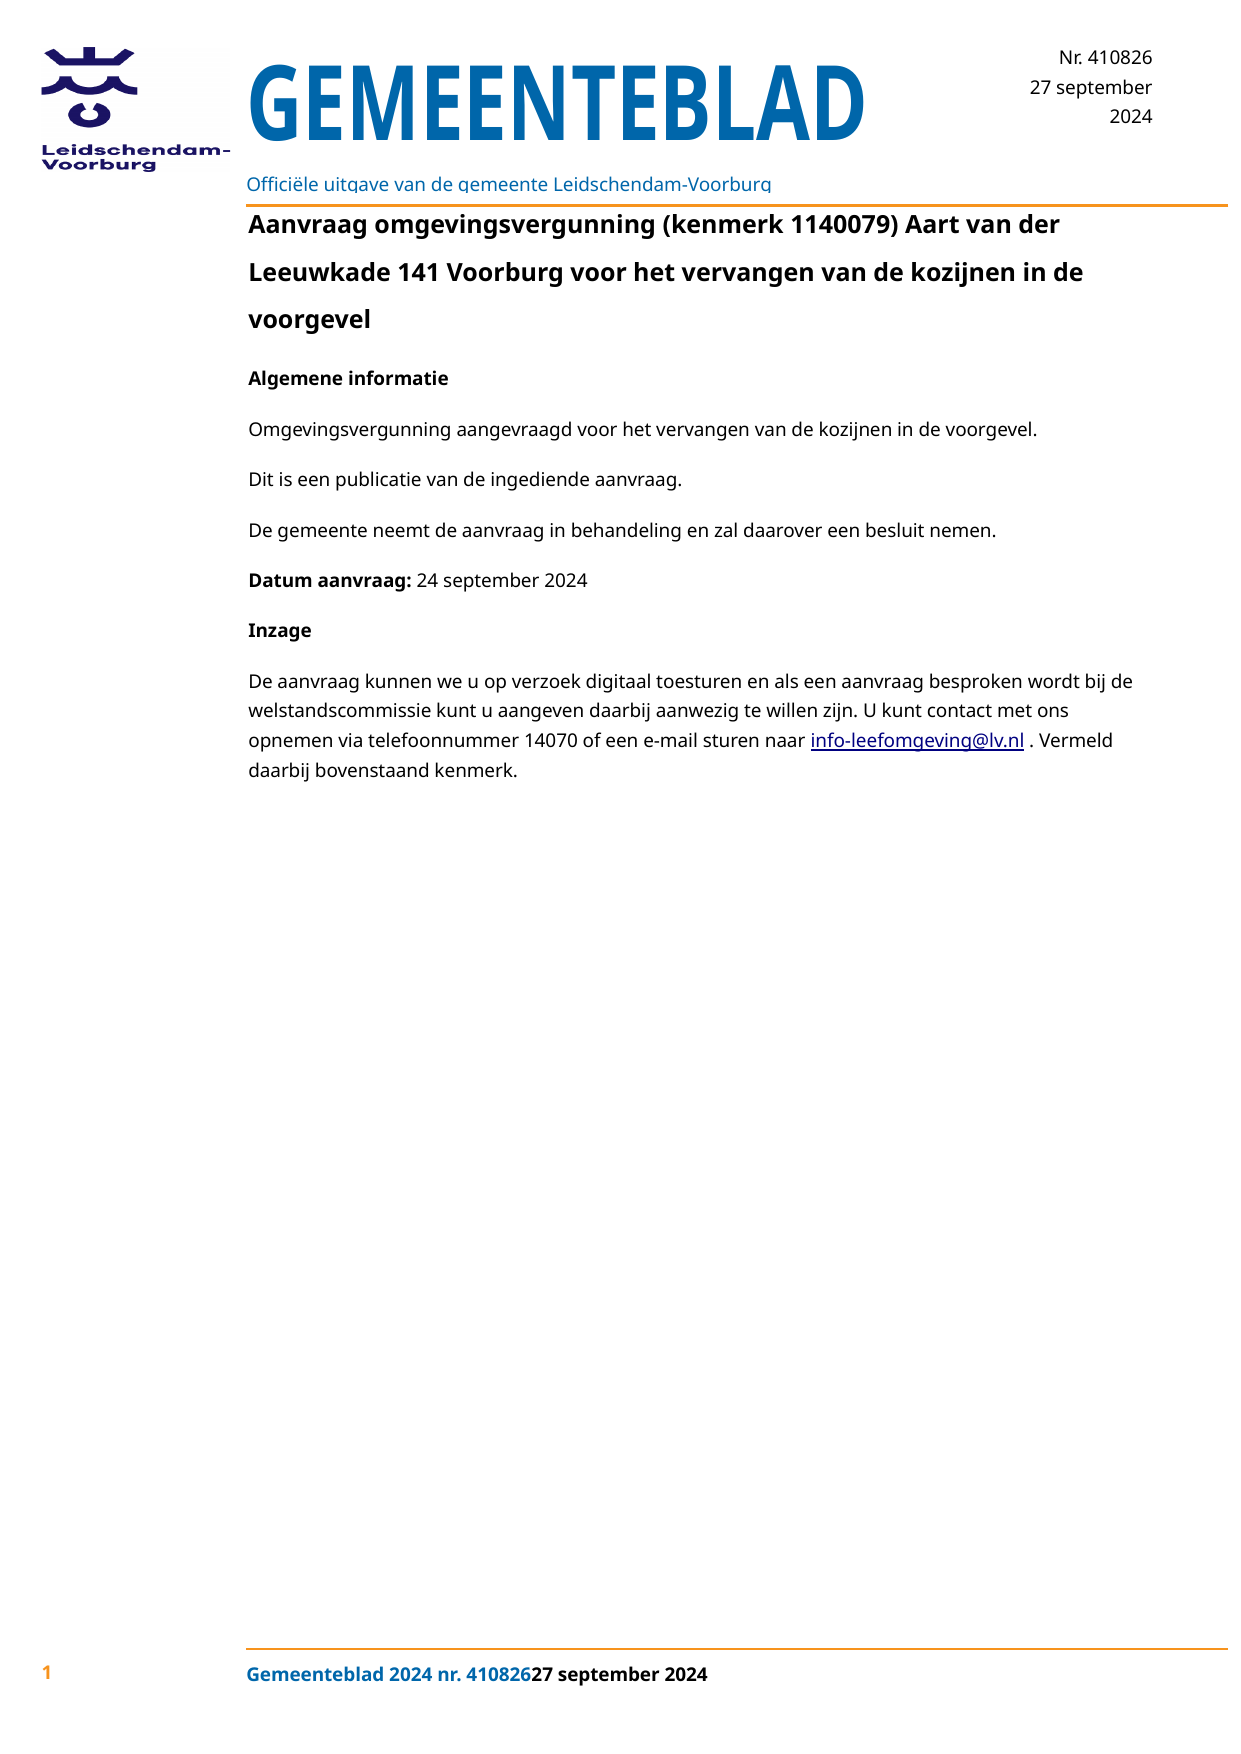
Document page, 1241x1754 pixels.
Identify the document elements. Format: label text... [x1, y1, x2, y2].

text Omgevingsvergunning aangevraagd voor het vervangen van de kozijnen in de voorgevel. [248, 416, 1152, 442]
text Dit is een publicatie van de ingediende aanvraag. [248, 466, 1152, 492]
text Datum aanvraag: 24 september 2024 [248, 567, 1152, 593]
text Inzage [248, 618, 1152, 643]
text De gemeente neemt de aanvraag in behandeling en zal daarover een besluit nemen. [248, 517, 1152, 542]
picture [41, 47, 231, 172]
text De aanvraag kunnen we u op verzoek digitaal toesturen en als een aanvraag besproken wordt bij de welstandscommissie kunt u aangeven daarbij aanwezig te willen zijn. U kunt contact met ons opnemen via telefoonnummer 14070 of een e-mail sturen naar info-leefomgeving@lv.nl . Vermeld daarbij bovenstaand kenmerk. [248, 668, 1152, 782]
text Aanvraag omgevingsvergunning (kenmerk 1140079) Aart van der Leeuwkade 141 Voorburg voor het vervangen van de kozijnen in de voorgevel [248, 207, 1152, 336]
text Algemene informatie [248, 366, 1152, 391]
